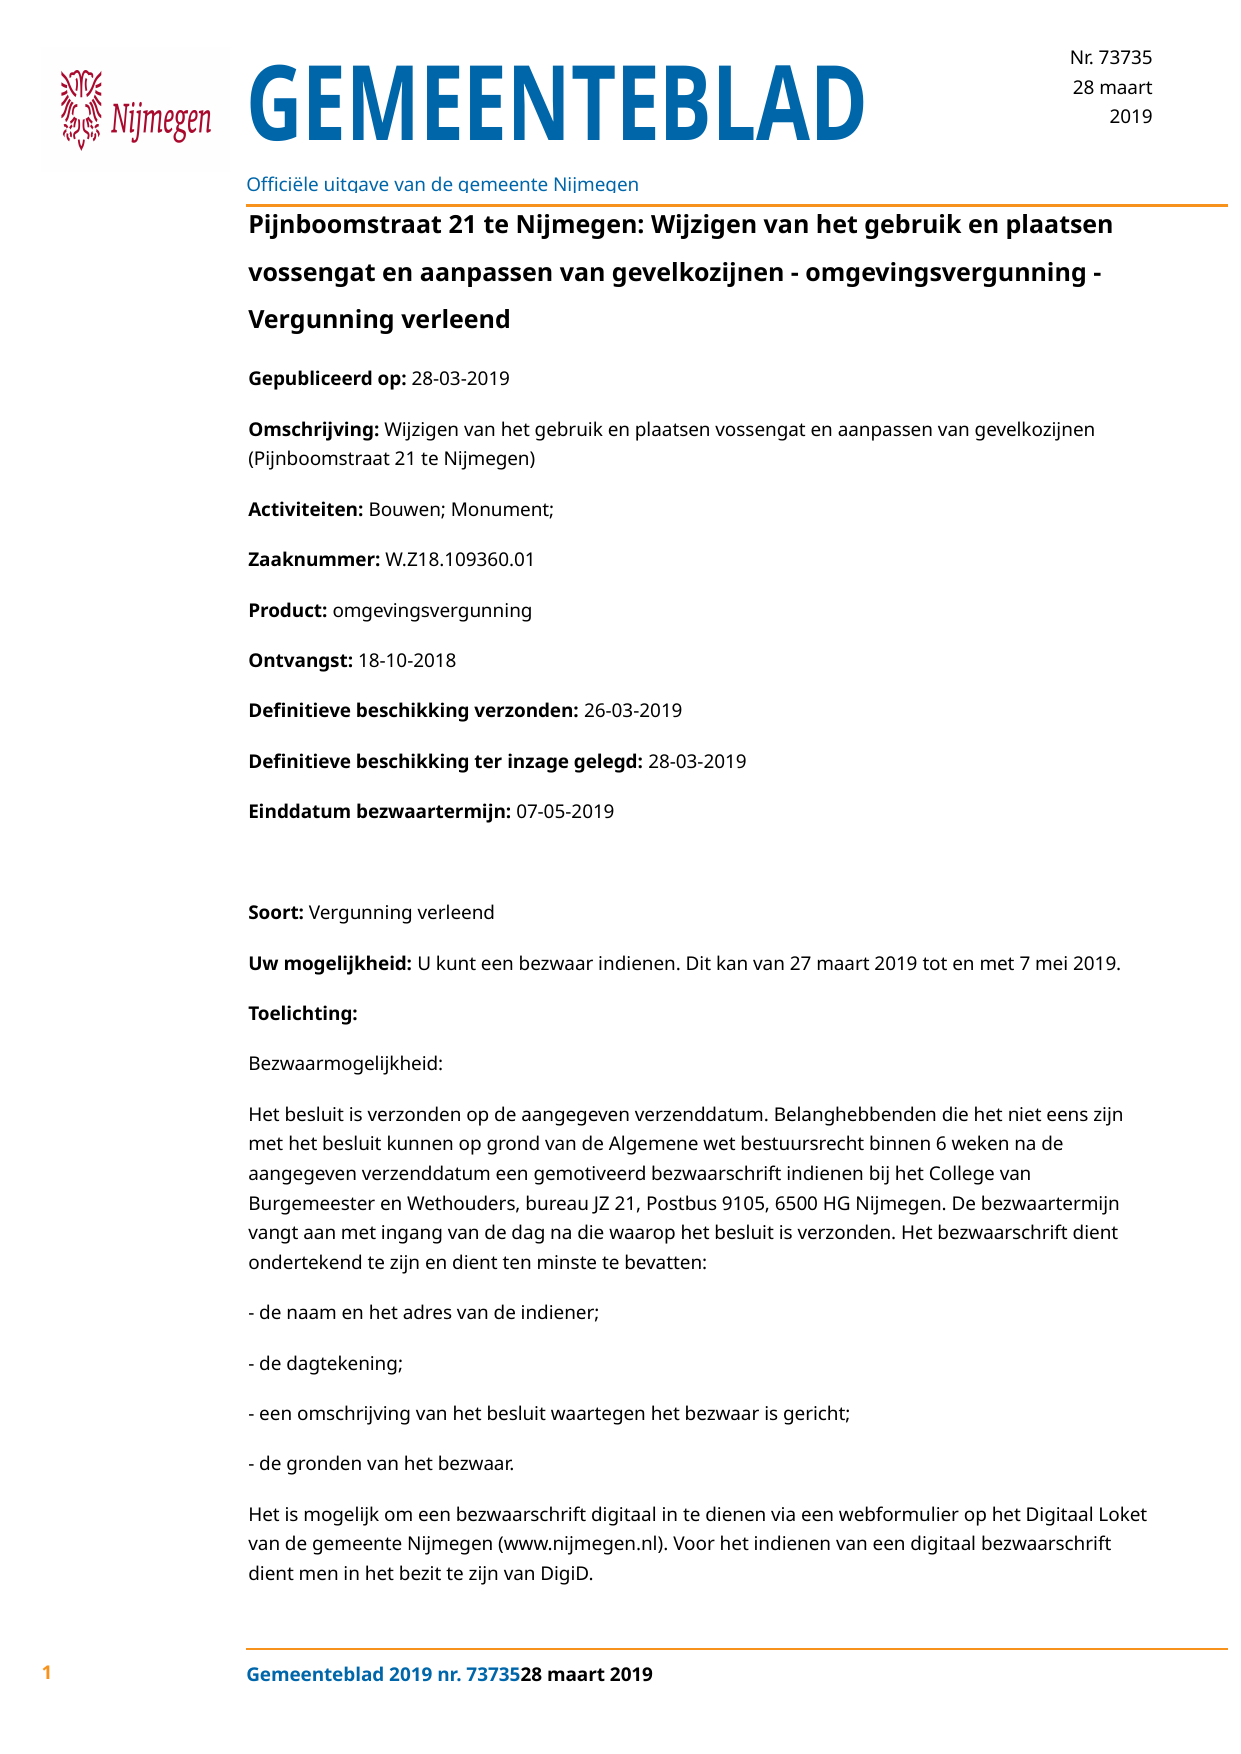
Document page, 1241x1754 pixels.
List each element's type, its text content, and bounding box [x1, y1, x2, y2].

text Uw mogelijkheid: U kunt een bezwaar indienen. Dit kan van 27 maart 2019 tot en met 7 mei 2019. [248, 950, 1152, 975]
text Omschrijving: Wijzigen van het gebruik en plaatsen vossengat en aanpassen van gevelkozijnen (Pijnboomstraat 21 te Nijmegen) [248, 416, 1152, 471]
text Activiteiten: Bouwen; Monument; [248, 496, 1152, 522]
text Einddatum bezwaartermijn: 07-05-2019 [248, 798, 1152, 824]
text Soort: Vergunning verleend [248, 899, 1152, 925]
picture [41, 47, 231, 172]
text Ontvangst: 18-10-2018 [248, 647, 1152, 673]
text Product: omgevingsvergunning [248, 597, 1152, 622]
text Het is mogelijk om een bezwaarschrift digitaal in te dienen via een webformulier op het Digitaal Loket van de gemeente Nijmegen (www.nijmegen.nl). Voor het indienen van een digitaal bezwaarschrift dient men in het bezit te zijn van DigiD. [248, 1501, 1152, 1586]
text - de naam en het adres van de indiener; [248, 1299, 1152, 1325]
text Toelichting: [248, 1000, 1152, 1026]
text Definitieve beschikking verzonden: 26-03-2019 [248, 698, 1152, 723]
text Bezwaarmogelijkheid: [248, 1051, 1152, 1076]
text - de dagtekening; [248, 1350, 1152, 1375]
text - de gronden van het bezwaar. [248, 1451, 1152, 1476]
text Het besluit is verzonden op de aangegeven verzenddatum. Belanghebbenden die het niet eens zijn met het besluit kunnen op grond van de Algemene wet bestuursrecht binnen 6 weken na de aangegeven verzenddatum een gemotiveerd bezwaarschrift indienen bij het College van Burgemeester en Wethouders, bureau JZ 21, Postbus 9105, 6500 HG Nijmegen. De bezwaartermijn vangt aan met ingang van de dag na die waarop het besluit is verzonden. Het bezwaarschrift dient ondertekend te zijn en dient ten minste te bevatten: [248, 1101, 1152, 1274]
text Pijnboomstraat 21 te Nijmegen: Wijzigen van het gebruik en plaatsen vossengat en aanpassen van gevelkozijnen - omgevingsvergunning - Vergunning verleend [248, 207, 1152, 336]
text Zaaknummer: W.Z18.109360.01 [248, 546, 1152, 572]
text Definitieve beschikking ter inzage gelegd: 28-03-2019 [248, 748, 1152, 774]
text Gepubliceerd op: 28-03-2019 [248, 366, 1152, 391]
text - een omschrijving van het besluit waartegen het bezwaar is gericht; [248, 1400, 1152, 1426]
